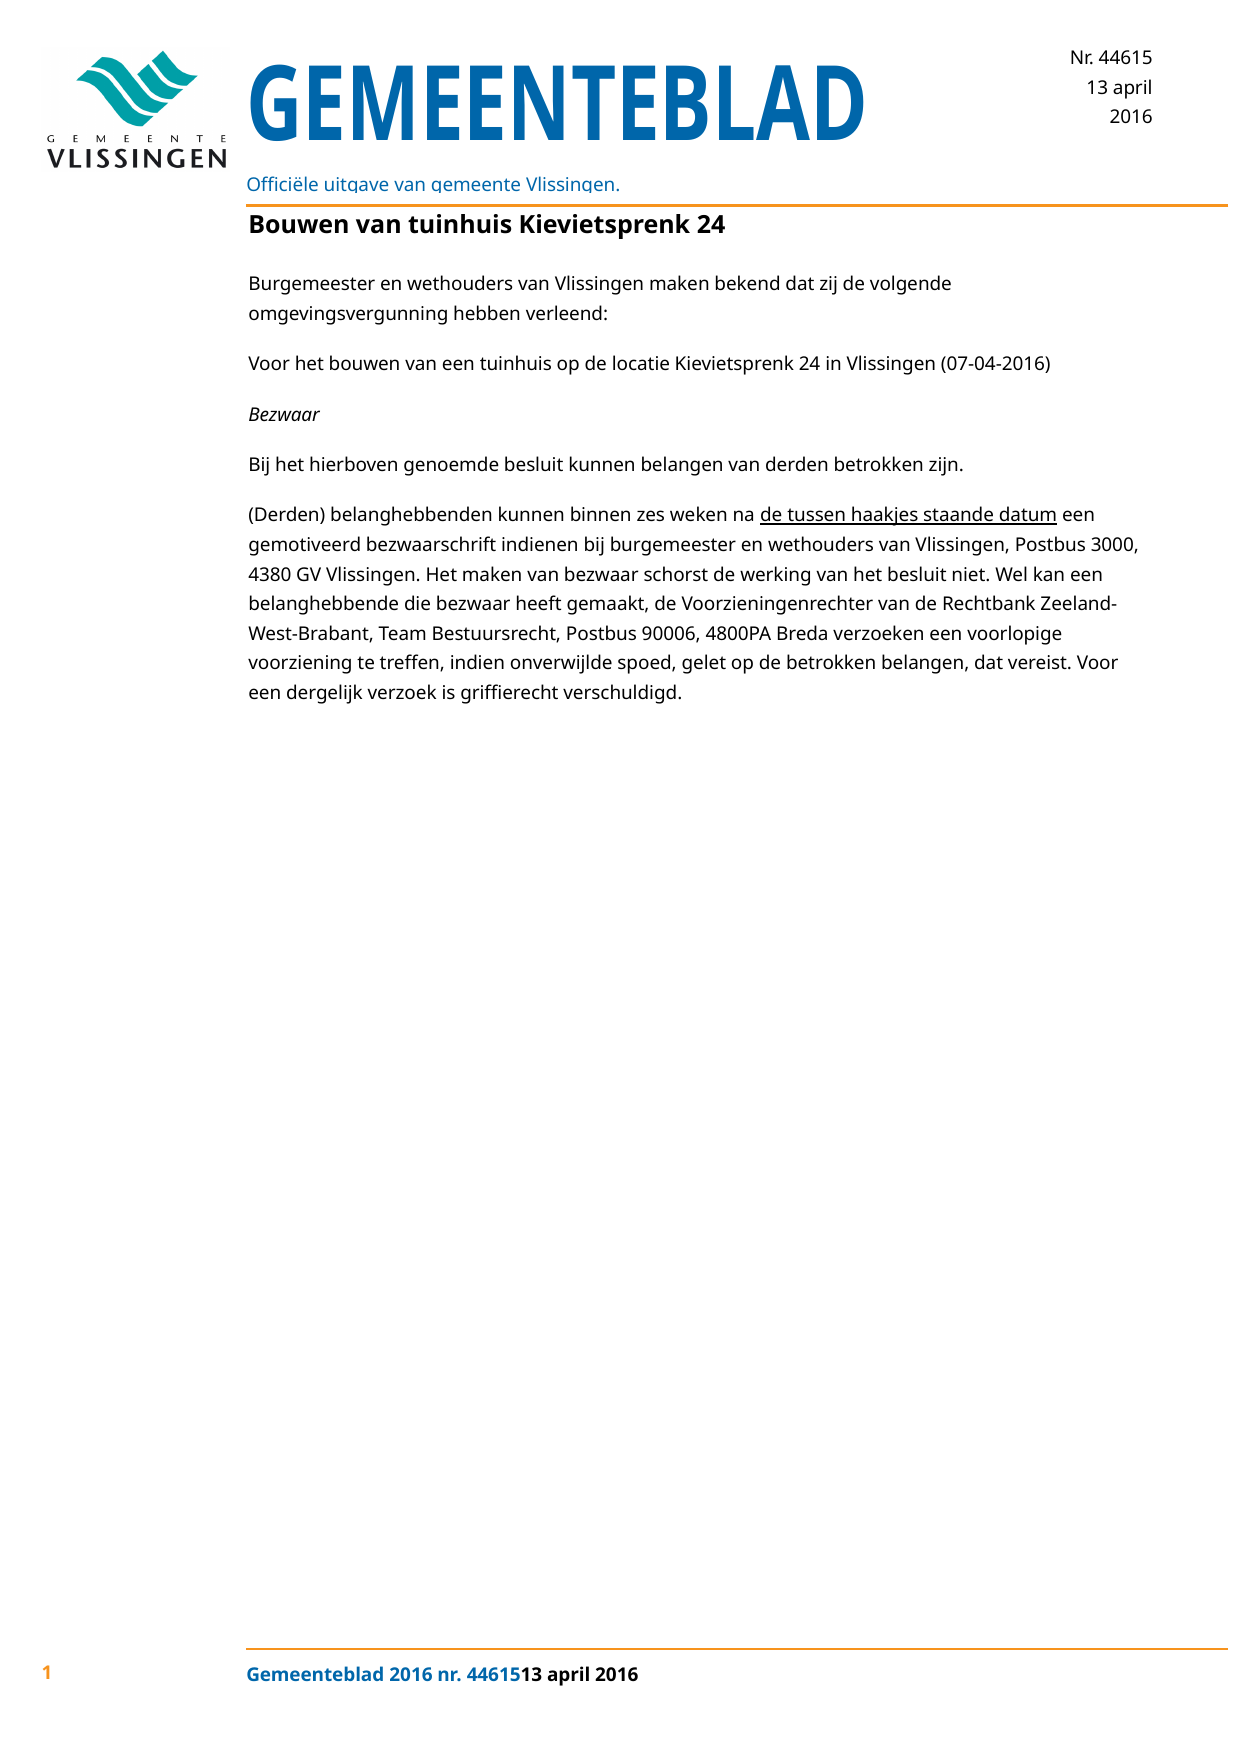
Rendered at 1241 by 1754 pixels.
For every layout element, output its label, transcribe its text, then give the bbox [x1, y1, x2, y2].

text (Derden) belanghebbenden kunnen binnen zes weken na de tussen haakjes staande datum een gemotiveerd bezwaarschrift indienen bij burgemeester en wethouders van Vlissingen, Postbus 3000, 4380 GV Vlissingen. Het maken van bezwaar schorst de werking van het besluit niet. Wel kan een belanghebbende die bezwaar heeft gemaakt, de Voorzieningenrechter van de Rechtbank Zeeland-West-Brabant, Team Bestuursrecht, Postbus 90006, 4800PA Breda verzoeken een voorlopige voorziening te treffen, indien onverwijlde spoed, gelet op de betrokken belangen, dat vereist. Voor een dergelijk verzoek is griffierecht verschuldigd. [248, 502, 1152, 705]
text Bezwaar [248, 401, 1152, 426]
text Bouwen van tuinhuis Kievietsprenk 24 [248, 207, 1152, 241]
text Burgemeester en wethouders van Vlissingen maken bekend dat zij de volgende omgevingsvergunning hebben verleend: [248, 270, 1152, 326]
text Bij het hierboven genoemde besluit kunnen belangen van derden betrokken zijn. [248, 451, 1152, 477]
text Voor het bouwen van een tuinhuis op de locatie Kievietsprenk 24 in Vlissingen (07-04-2016) [248, 350, 1152, 376]
picture [41, 47, 231, 172]
